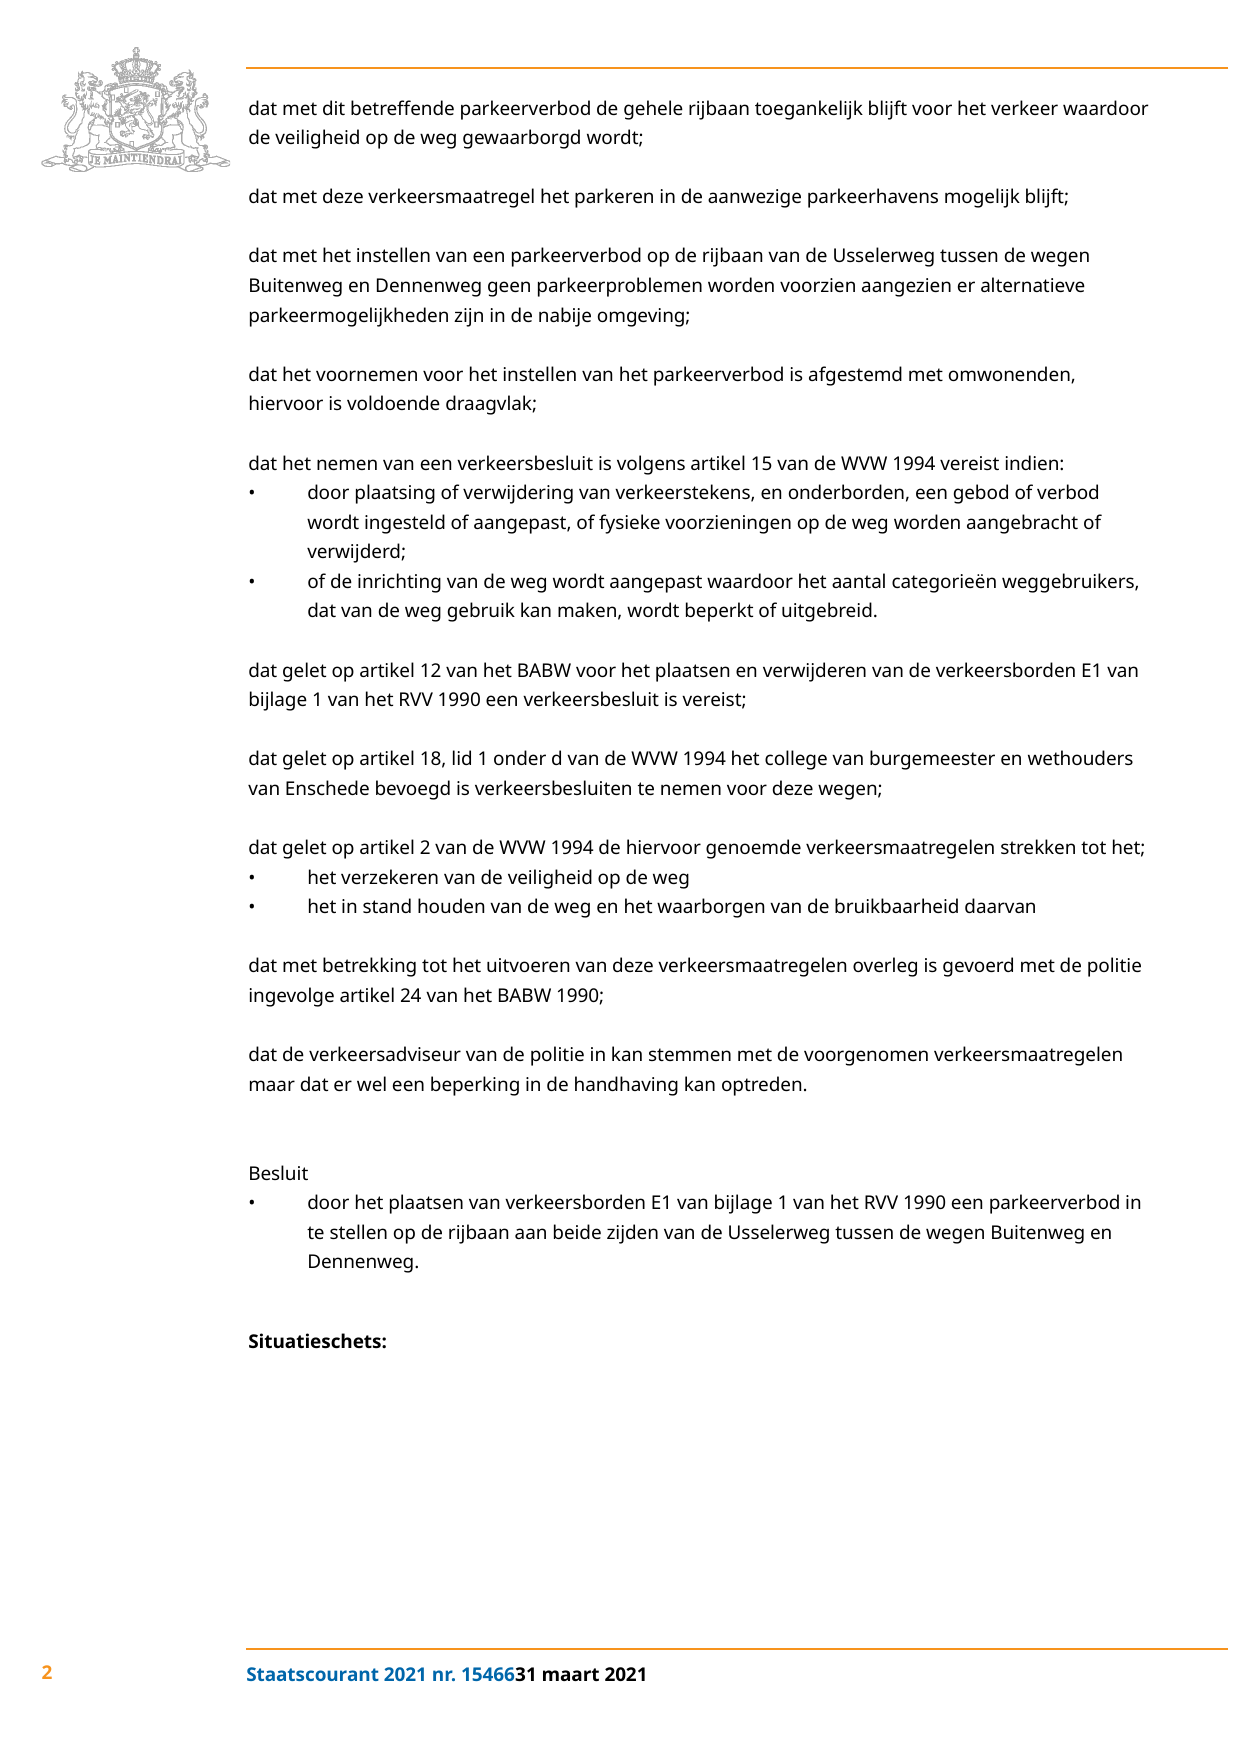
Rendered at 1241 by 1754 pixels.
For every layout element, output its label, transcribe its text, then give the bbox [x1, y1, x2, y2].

text dat het voornemen voor het instellen van het parkeerverbod is afgestemd met omwonenden, hiervoor is voldoende draagvlak; [248, 361, 1152, 416]
text dat de verkeersadviseur van de politie in kan stemmen met de voorgenomen verkeersmaatregelen maar dat er wel een beperking in de handhaving kan optreden. [248, 1041, 1152, 1097]
text dat met deze verkeersmaatregel het parkeren in de aanwezige parkeerhavens mogelijk blijft; [248, 183, 1152, 209]
list door plaatsing of verwijdering van verkeerstekens, en onderborden, een gebod of verbod wordt ingesteld of aangepast, of fysieke voorzieningen op de weg worden aangebracht of verwijderd; [248, 479, 1152, 564]
list het verzekeren van de veiligheid op de weg [248, 864, 1152, 890]
text dat gelet op artikel 12 van het BABW voor het plaatsen en verwijderen van de verkeersborden E1 van bijlage 1 van het RVV 1990 een verkeersbesluit is vereist; [248, 657, 1152, 712]
list of de inrichting van de weg wordt aangepast waardoor het aantal categorieën weggebruikers, dat van de weg gebruik kan maken, wordt beperkt of uitgebreid. [248, 568, 1152, 623]
text dat met het instellen van een parkeerverbod op de rijbaan van de Usselerweg tussen de wegen Buitenweg en Dennenweg geen parkeerproblemen worden voorzien aangezien er alternatieve parkeermogelijkheden zijn in de nabije omgeving; [248, 243, 1152, 328]
picture [41, 47, 231, 172]
text dat met betrekking tot het uitvoeren van deze verkeersmaatregelen overleg is gevoerd met de politie ingevolge artikel 24 van het BABW 1990; [248, 953, 1152, 1008]
text Besluit [248, 1160, 1152, 1186]
text dat gelet op artikel 18, lid 1 onder d van de WVW 1994 het college van burgemeester en wethouders van Enschede bevoegd is verkeersbesluiten te nemen voor deze wegen; [248, 746, 1152, 801]
text Situatieschets: [248, 1328, 1152, 1354]
text dat gelet op artikel 2 van de WVW 1994 de hiervoor genoemde verkeersmaatregelen strekken tot het; [248, 834, 1152, 860]
list het in stand houden van de weg en het waarborgen van de bruikbaarheid daarvan [248, 893, 1152, 919]
text dat met dit betreffende parkeerverbod de gehele rijbaan toegankelijk blijft voor het verkeer waardoor de veiligheid op de weg gewaarborgd wordt; [248, 95, 1152, 150]
list door het plaatsen van verkeersborden E1 van bijlage 1 van het RVV 1990 een parkeerverbod in te stellen op de rijbaan aan beide zijden van de Usselerweg tussen de wegen Buitenweg en Dennenweg. [248, 1189, 1152, 1274]
text dat het nemen van een verkeersbesluit is volgens artikel 15 van de WVW 1994 vereist indien: [248, 450, 1152, 476]
